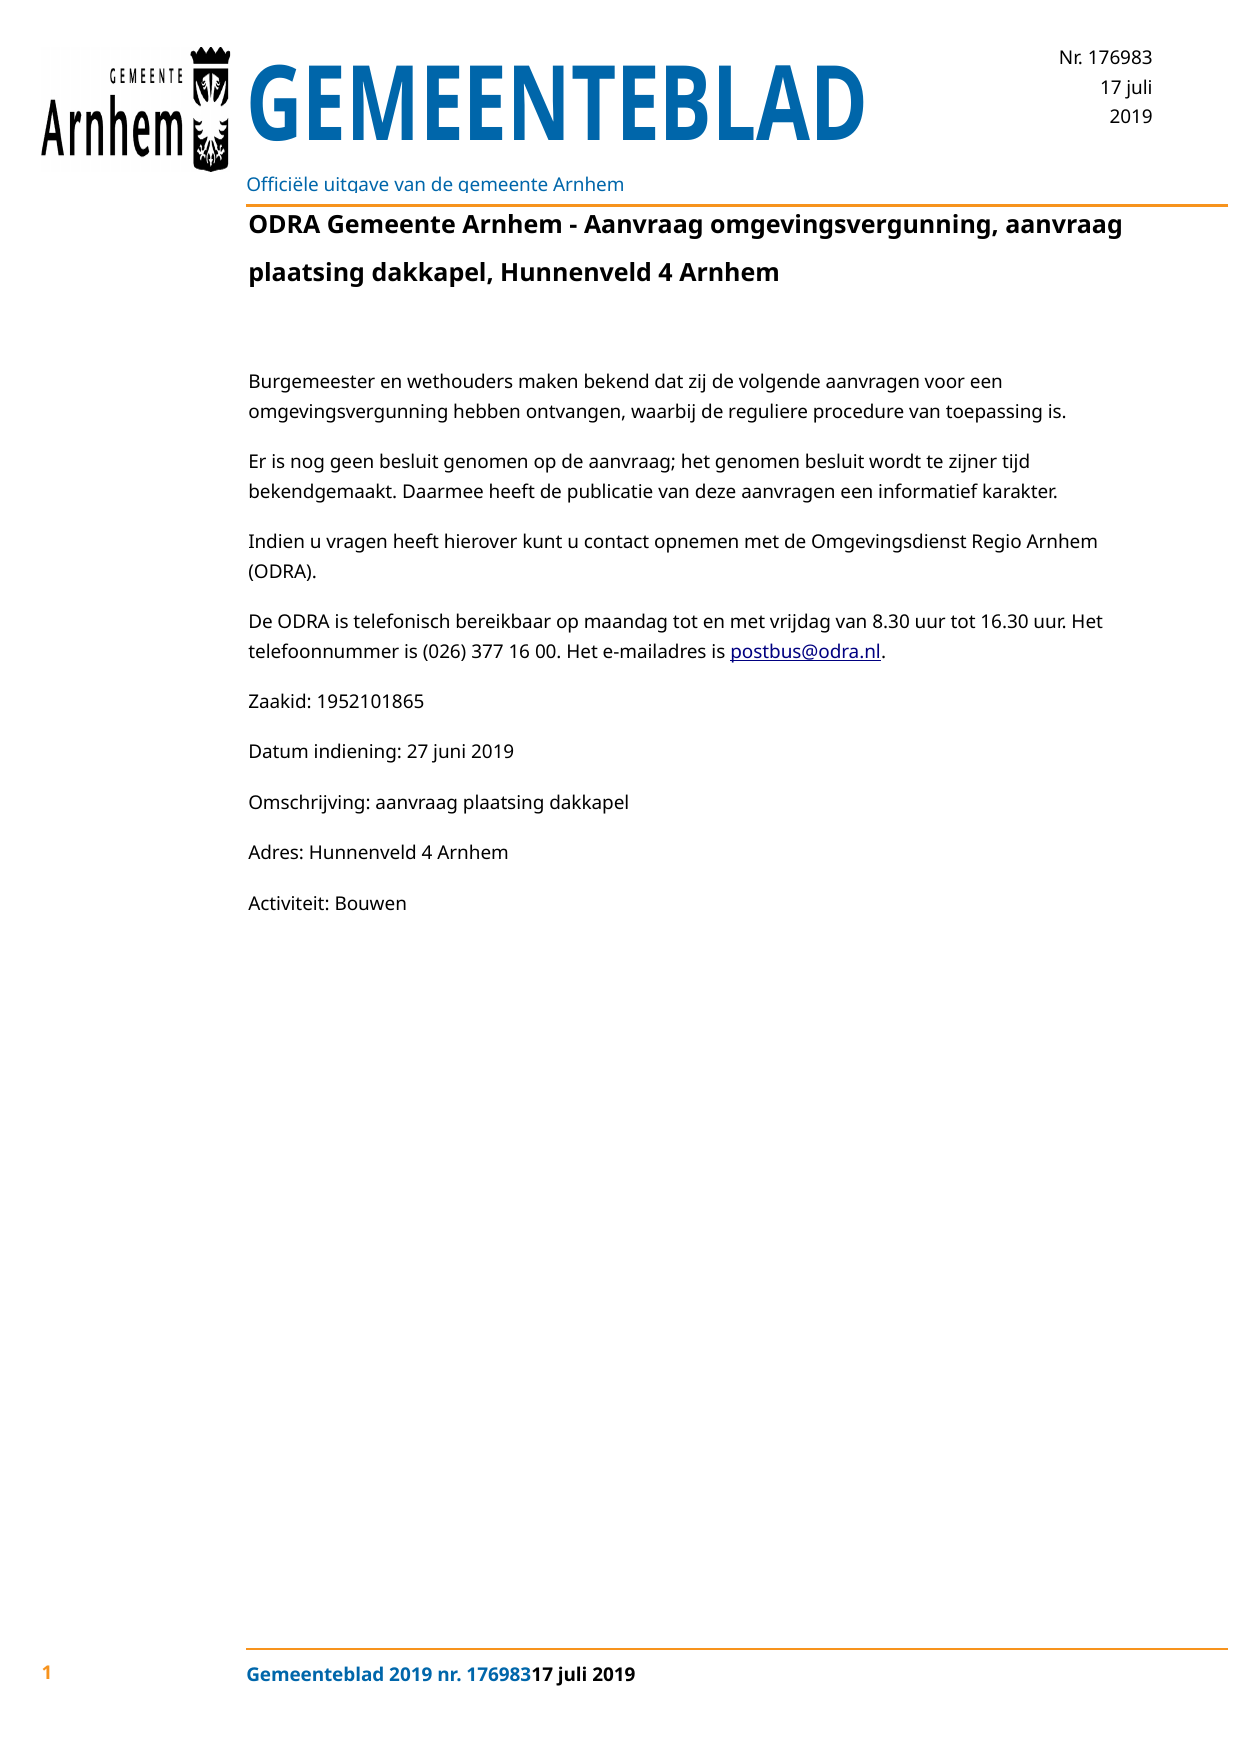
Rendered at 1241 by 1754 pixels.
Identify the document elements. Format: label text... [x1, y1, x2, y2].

text Omschrijving: aanvraag plaatsing dakkapel [248, 789, 1152, 815]
text Burgemeester en wethouders maken bekend dat zij de volgende aanvragen voor een omgevingsvergunning hebben ontvangen, waarbij de reguliere procedure van toepassing is. [248, 368, 1152, 424]
text Adres: Hunnenveld 4 Arnhem [248, 839, 1152, 865]
picture [41, 47, 231, 172]
text Indien u vragen heeft hierover kunt u contact opnemen met de Omgevingsdienst Regio Arnhem (ODRA). [248, 528, 1152, 584]
text ODRA Gemeente Arnhem - Aanvraag omgevingsvergunning, aanvraag plaatsing dakkapel, Hunnenveld 4 Arnhem [248, 207, 1152, 288]
text Datum indiening: 27 juni 2019 [248, 739, 1152, 764]
text Zaakid: 1952101865 [248, 688, 1152, 714]
text Er is nog geen besluit genomen op de aanvraag; het genomen besluit wordt te zijner tijd bekendgemaakt. Daarmee heeft de publicatie van deze aanvragen een informatief karakter. [248, 448, 1152, 504]
text De ODRA is telefonisch bereikbaar op maandag tot en met vrijdag van 8.30 uur tot 16.30 uur. Het telefoonnummer is (026) 377 16 00. Het e-mailadres is postbus@odra.nl. [248, 608, 1152, 664]
text Activiteit: Bouwen [248, 890, 1152, 916]
